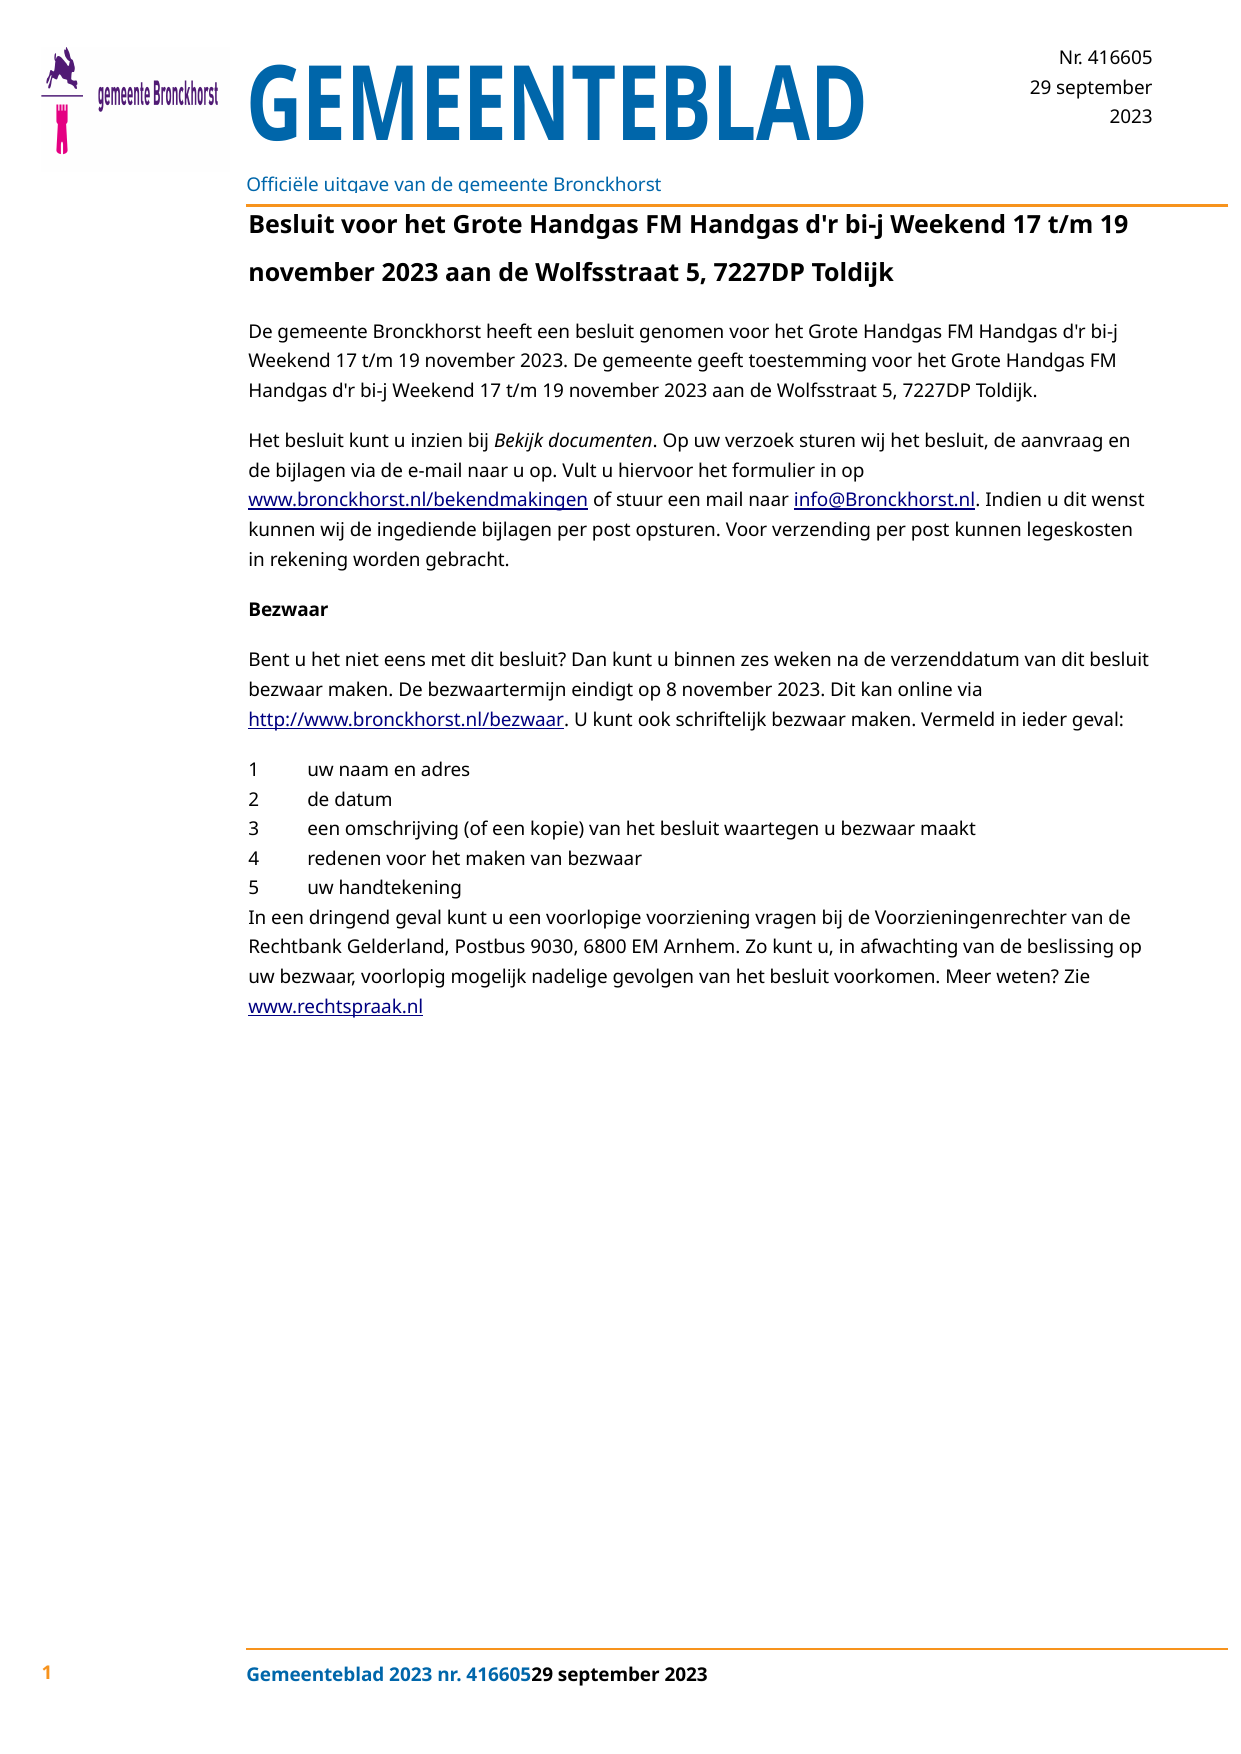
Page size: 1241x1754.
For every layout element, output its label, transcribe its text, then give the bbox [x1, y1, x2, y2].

text Besluit voor het Grote Handgas FM Handgas d'r bi-j Weekend 17 t/m 19 november 2023 aan de Wolfsstraat 5, 7227DP Toldijk [248, 207, 1152, 288]
text Bent u het niet eens met dit besluit? Dan kunt u binnen zes weken na de verzenddatum van dit besluit bezwaar maken. De bezwaartermijn eindigt op 8 november 2023. Dit kan online via http://www.bronckhorst.nl/bezwaar. U kunt ook schriftelijk bezwaar maken. Vermeld in ieder geval: [248, 647, 1152, 732]
list redenen voor het maken van bezwaar [248, 845, 1152, 871]
text In een dringend geval kunt u een voorlopige voorziening vragen bij de Voorzieningenrechter van de Rechtbank Gelderland, Postbus 9030, 6800 EM Arnhem. Zo kunt u, in afwachting van de beslissing op uw bezwaar, voorlopig mogelijk nadelige gevolgen van het besluit voorkomen. Meer weten? Zie www.rechtspraak.nl [248, 904, 1152, 1019]
list de datum [248, 786, 1152, 812]
text Het besluit kunt u inzien bij Bekijk documenten. Op uw verzoek sturen wij het besluit, de aanvraag en de bijlagen via de e-mail naar u op. Vult u hiervoor het formulier in op www.bronckhorst.nl/bekendmakingen of stuur een mail naar info@Bronckhorst.nl. Indien u dit wenst kunnen wij de ingediende bijlagen per post opsturen. Voor verzending per post kunnen legeskosten in rekening worden gebracht. [248, 427, 1152, 572]
text De gemeente Bronckhorst heeft een besluit genomen voor het Grote Handgas FM Handgas d'r bi-j Weekend 17 t/m 19 november 2023. De gemeente geeft toestemming voor het Grote Handgas FM Handgas d'r bi-j Weekend 17 t/m 19 november 2023 aan de Wolfsstraat 5, 7227DP Toldijk. [248, 318, 1152, 403]
text Bezwaar [248, 596, 1152, 622]
list uw naam en adres [248, 756, 1152, 782]
list een omschrijving (of een kopie) van het besluit waartegen u bezwaar maakt [248, 815, 1152, 841]
list uw handtekening [248, 874, 1152, 900]
picture [41, 47, 231, 172]
